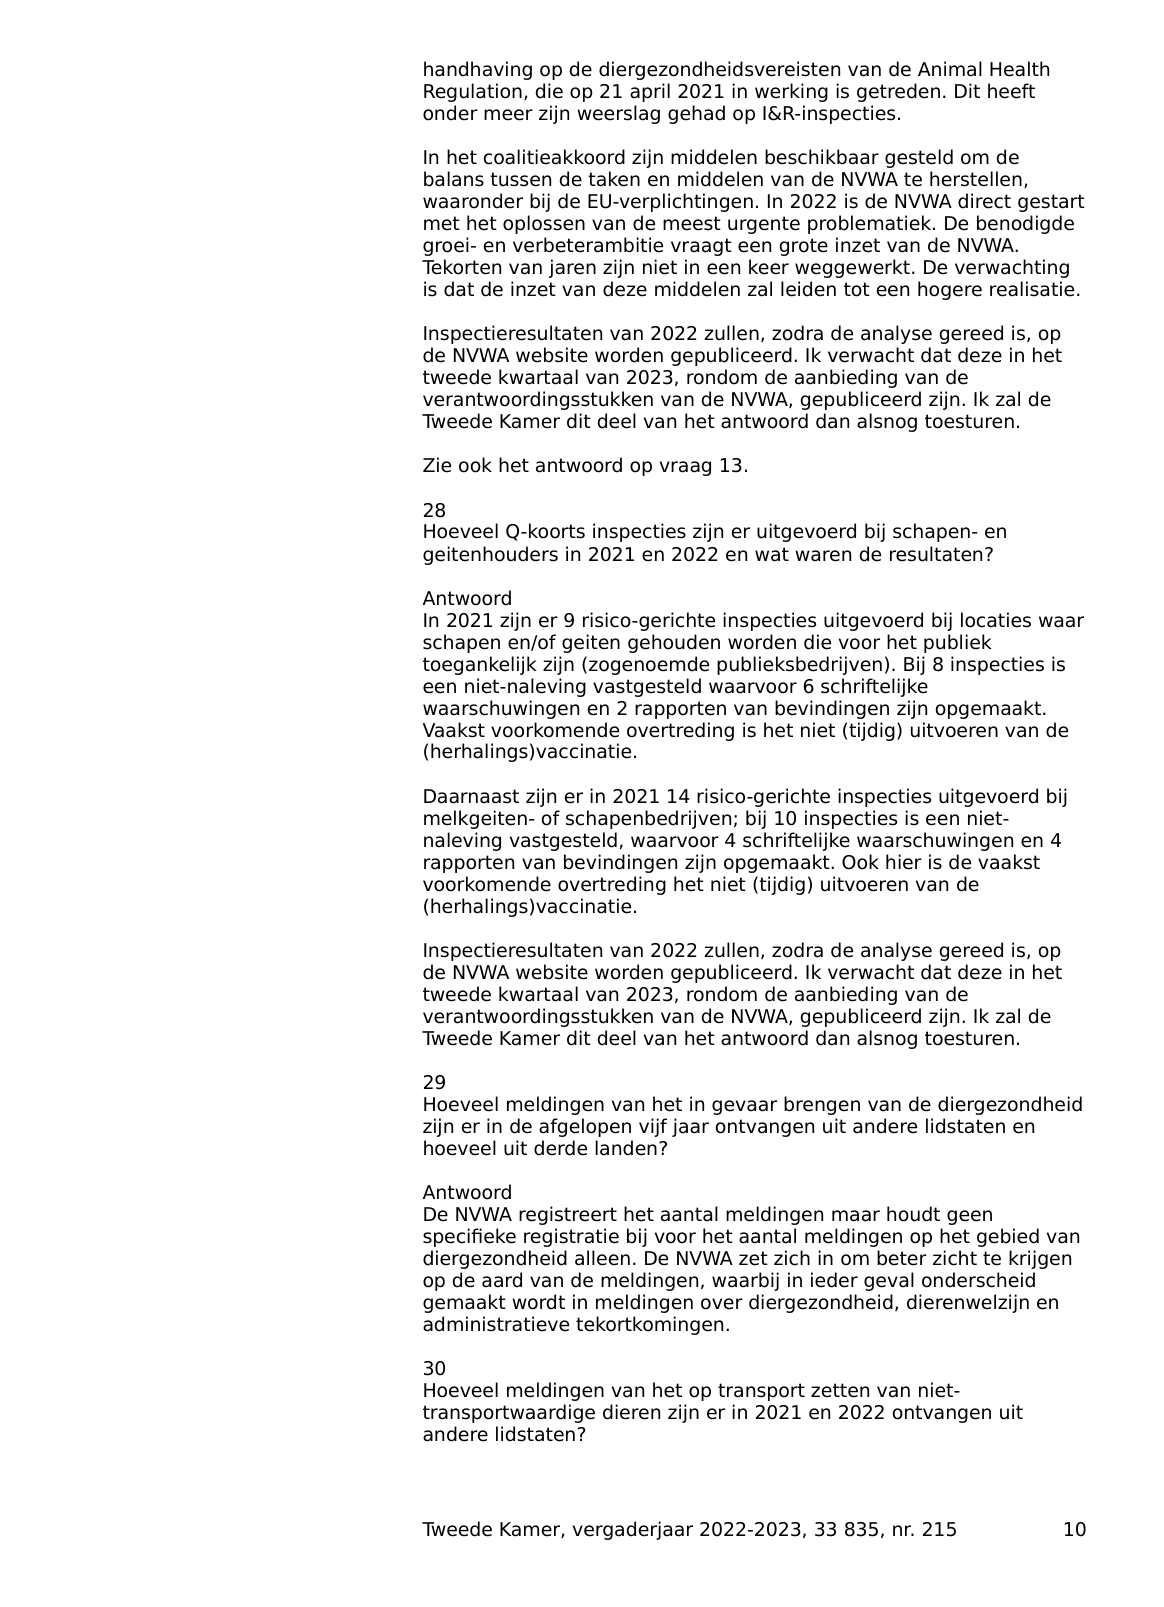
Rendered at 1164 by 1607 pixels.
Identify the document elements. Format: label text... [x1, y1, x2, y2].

text Hoeveel meldingen van het in gevaar brengen van de diergezondheid zijn er in de afgelopen vijf jaar ontvangen uit andere lidstaten en hoeveel uit derde landen? [422, 1094, 1087, 1160]
text Inspectieresultaten van 2022 zullen, zodra de analyse gereed is, op de NVWA website worden gepubliceerd. Ik verwacht dat deze in het tweede kwartaal van 2023, rondom de aanbieding van de verantwoordingsstukken van de NVWA, gepubliceerd zijn. Ik zal de Tweede Kamer dit deel van het antwoord dan alsnog toesturen. [422, 323, 1087, 433]
text Hoeveel meldingen van het op transport zetten van niet-transportwaardige dieren zijn er in 2021 en 2022 ontvangen uit andere lidstaten? [422, 1380, 1087, 1446]
text Daarnaast zijn er in 2021 14 risico-gerichte inspecties uitgevoerd bij melkgeiten- of schapenbedrijven; bij 10 inspecties is een niet-naleving vastgesteld, waarvoor 4 schriftelijke waarschuwingen en 4 rapporten van bevindingen zijn opgemaakt. Ook hier is de vaakst voorkomende overtreding het niet (tijdig) uitvoeren van de (herhalings)vaccinatie. [422, 786, 1087, 917]
text 28 [422, 499, 1087, 521]
text In het coalitieakkoord zijn middelen beschikbaar gesteld om de balans tussen de taken en middelen van de NVWA te herstellen, waaronder bij de EU-verplichtingen. In 2022 is de NVWA direct gestart met het oplossen van de meest urgente problematiek. De benodigde groei- en verbeterambitie vraagt een grote inzet van de NVWA. Tekorten van jaren zijn niet in een keer weggewerkt. De verwachting is dat de inzet van deze middelen zal leiden tot een hogere realisatie. [422, 147, 1087, 301]
text Hoeveel Q-koorts inspecties zijn er uitgevoerd bij schapen- en geitenhouders in 2021 en 2022 en wat waren de resultaten? [422, 521, 1087, 565]
text Antwoord [422, 588, 1087, 609]
text 30 [422, 1358, 1087, 1380]
text Zie ook het antwoord op vraag 13. [422, 455, 1087, 477]
text Antwoord [422, 1182, 1087, 1204]
text De NVWA registreert het aantal meldingen maar houdt geen specifieke registratie bij voor het aantal meldingen op het gebied van diergezondheid alleen. De NVWA zet zich in om beter zicht te krijgen op de aard van de meldingen, waarbij in ieder geval onderscheid gemaakt wordt in meldingen over diergezondheid, dierenwelzijn en administratieve tekortkomingen. [422, 1204, 1087, 1336]
text In 2021 zijn er 9 risico-gerichte inspecties uitgevoerd bij locaties waar schapen en/of geiten gehouden worden die voor het publiek toegankelijk zijn (zogenoemde publieksbedrijven). Bij 8 inspecties is een niet-naleving vastgesteld waarvoor 6 schriftelijke waarschuwingen en 2 rapporten van bevindingen zijn opgemaakt. Vaakst voorkomende overtreding is het niet (tijdig) uitvoeren van de (herhalings)vaccinatie. [422, 609, 1087, 763]
text 29 [422, 1072, 1087, 1094]
text handhaving op de diergezondheidsvereisten van de Animal Health Regulation, die op 21 april 2021 in werking is getreden. Dit heeft onder meer zijn weerslag gehad op I&R-inspecties. [422, 59, 1087, 125]
text Inspectieresultaten van 2022 zullen, zodra de analyse gereed is, op de NVWA website worden gepubliceerd. Ik verwacht dat deze in het tweede kwartaal van 2023, rondom de aanbieding van de verantwoordingsstukken van de NVWA, gepubliceerd zijn. Ik zal de Tweede Kamer dit deel van het antwoord dan alsnog toesturen. [422, 940, 1087, 1049]
